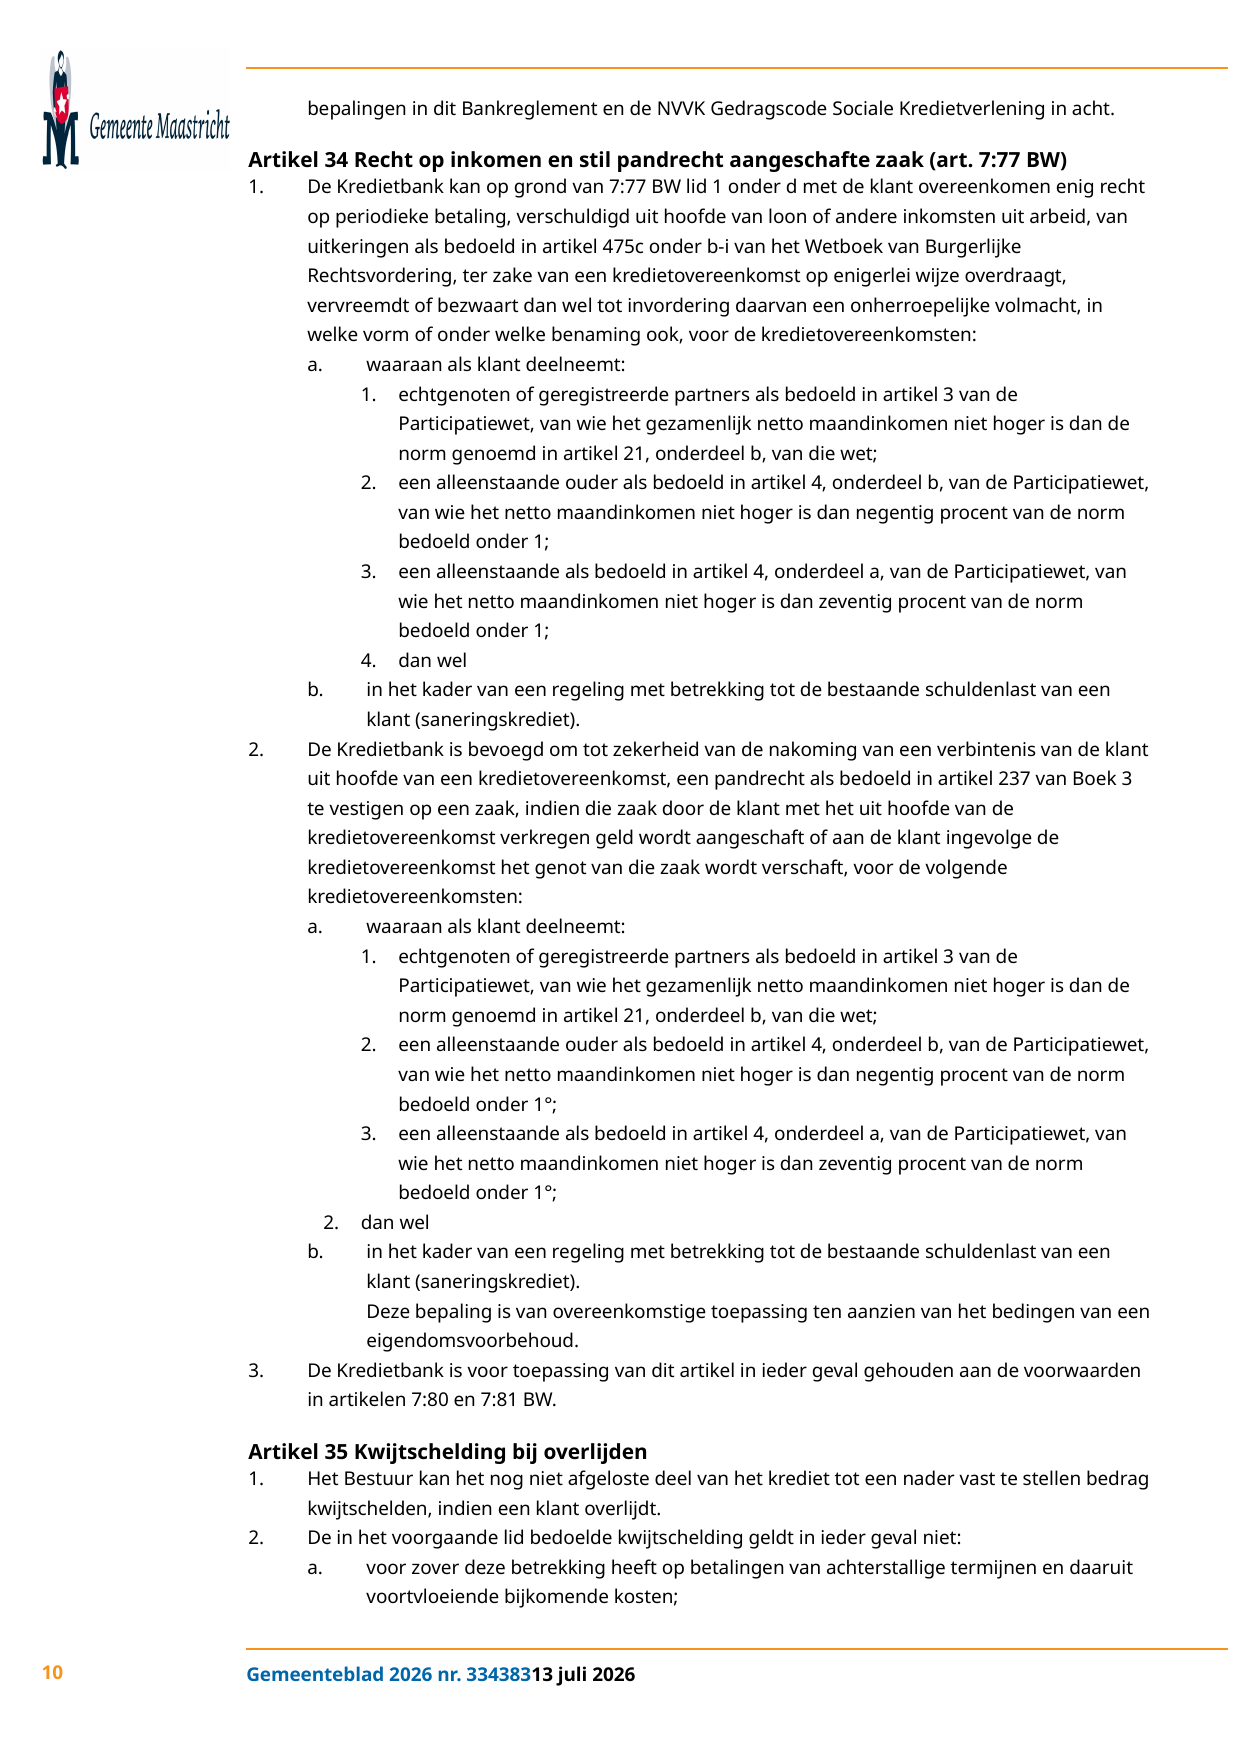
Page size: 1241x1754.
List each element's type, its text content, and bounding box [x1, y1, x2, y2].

list dan wel [323, 1209, 1152, 1235]
list een alleenstaande als bedoeld in artikel 4, onderdeel a, van de Participatiewet, van wie het netto maandinkomen niet hoger is dan zeventig procent van de norm bedoeld onder 1°; [361, 1120, 1152, 1205]
list een alleenstaande ouder als bedoeld in artikel 4, onderdeel b, van de Participatiewet, van wie het netto maandinkomen niet hoger is dan negentig procent van de norm bedoeld onder 1°; [361, 1032, 1152, 1116]
list De Kredietbank is voor toepassing van dit artikel in ieder geval gehouden aan de voorwaarden in artikelen 7:80 en 7:81 BW. [248, 1357, 1152, 1412]
list waaraan als klant deelneemt: [307, 913, 1152, 939]
list in het kader van een regeling met betrekking tot de bestaande schuldenlast van een klant (saneringskrediet). [307, 1239, 1152, 1294]
list De in het voorgaande lid bedoelde kwijtschelding geldt in ieder geval niet: [248, 1524, 1152, 1550]
picture [41, 47, 231, 172]
list Het Bestuur kan het nog niet afgeloste deel van het krediet tot een nader vast te stellen bedrag kwijtschelden, indien een klant overlijdt. [248, 1465, 1152, 1521]
list De Kredietbank is bevoegd om tot zekerheid van de nakoming van een verbintenis van de klant uit hoofde van een kredietovereenkomst, een pandrecht als bedoeld in artikel 237 van Boek 3 te vestigen op een zaak, indien die zaak door de klant met het uit hoofde van de kredietovereenkomst verkregen geld wordt aangeschaft of aan de klant ingevolge de kredietovereenkomst het genot van die zaak wordt verschaft, voor de volgende kredietovereenkomsten: [248, 736, 1152, 909]
list echtgenoten of geregistreerde partners als bedoeld in artikel 3 van de Participatiewet, van wie het gezamenlijk netto maandinkomen niet hoger is dan de norm genoemd in artikel 21, onderdeel b, van die wet; [361, 943, 1152, 1028]
list echtgenoten of geregistreerde partners als bedoeld in artikel 3 van de Participatiewet, van wie het gezamenlijk netto maandinkomen niet hoger is dan de norm genoemd in artikel 21, onderdeel b, van die wet; [361, 381, 1152, 466]
list waaraan als klant deelneemt: [307, 351, 1152, 377]
text Artikel 34 Recht op inkomen en stil pandrecht aangeschafte zaak (art. 7:77 BW) [248, 145, 1152, 174]
list in het kader van een regeling met betrekking tot de bestaande schuldenlast van een klant (saneringskrediet). [307, 677, 1152, 732]
list een alleenstaande ouder als bedoeld in artikel 4, onderdeel b, van de Participatiewet, van wie het netto maandinkomen niet hoger is dan negentig procent van de norm bedoeld onder 1; [361, 469, 1152, 554]
list De Kredietbank kan op grond van 7:77 BW lid 1 onder d met de klant overeenkomen enig recht op periodieke betaling, verschuldigd uit hoofde van loon of andere inkomsten uit arbeid, van uitkeringen als bedoeld in artikel 475c onder b-i van het Wetboek van Burgerlijke Rechtsvordering, ter zake van een kredietovereenkomst op enigerlei wijze overdraagt, vervreemdt of bezwaart dan wel tot invordering daarvan een onherroepelijke volmacht, in welke vorm of onder welke benaming ook, voor de kredietovereenkomsten: [248, 174, 1152, 347]
list dan wel [361, 647, 1152, 673]
list een alleenstaande als bedoeld in artikel 4, onderdeel a, van de Participatiewet, van wie het netto maandinkomen niet hoger is dan zeventig procent van de norm bedoeld onder 1; [361, 558, 1152, 643]
text Artikel 35 Kwijtschelding bij overlijden [248, 1437, 1152, 1465]
list Deze bepaling is van overeenkomstige toepassing ten aanzien van het bedingen van een eigendomsvoorbehoud. [307, 1298, 1152, 1353]
list bepalingen in dit Bankreglement en de NVVK Gedragscode Sociale Kredietverlening in acht. [248, 95, 1152, 121]
list voor zover deze betrekking heeft op betalingen van achterstallige termijnen en daaruit voortvloeiende bijkomende kosten; [307, 1554, 1152, 1609]
